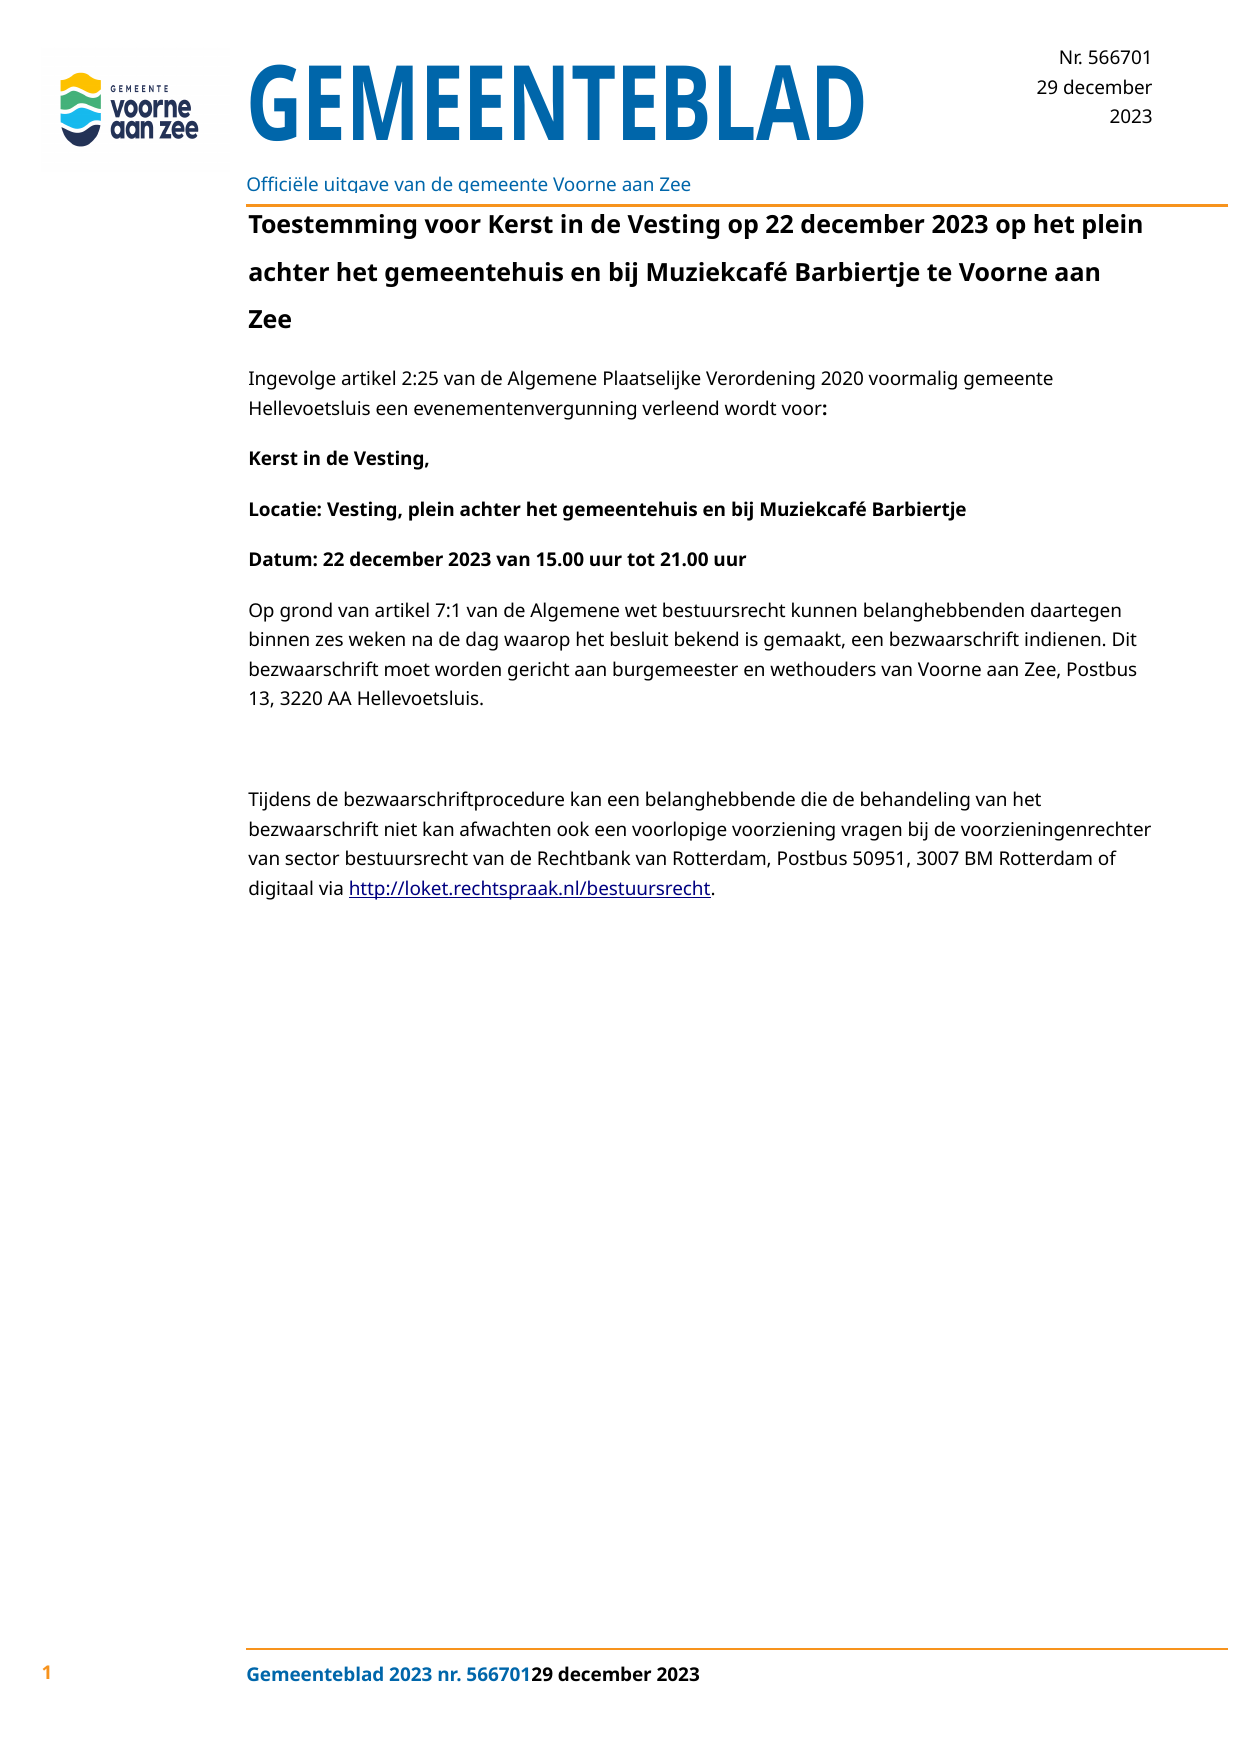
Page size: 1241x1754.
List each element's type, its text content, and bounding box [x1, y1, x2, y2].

text Ingevolge artikel 2:25 van de Algemene Plaatselijke Verordening 2020 voormalig gemeente Hellevoetsluis een evenementenvergunning verleend wordt voor: [248, 366, 1152, 421]
text Op grond van artikel 7:1 van de Algemene wet bestuursrecht kunnen belanghebbenden daartegen binnen zes weken na de dag waarop het besluit bekend is gemaakt, een bezwaarschrift indienen. Dit bezwaarschrift moet worden gericht aan burgemeester en wethouders van Voorne aan Zee, Postbus 13, 3220 AA Hellevoetsluis. [248, 597, 1152, 711]
text Tijdens de bezwaarschriftprocedure kan een belanghebbende die de behandeling van het bezwaarschrift niet kan afwachten ook een voorlopige voorziening vragen bij de voorzieningenrechter van sector bestuursrecht van de Rechtbank van Rotterdam, Postbus 50951, 3007 BM Rotterdam of digitaal via http://loket.rechtspraak.nl/bestuursrecht. [248, 786, 1152, 901]
text Datum: 22 december 2023 van 15.00 uur tot 21.00 uur [248, 546, 1152, 572]
picture [41, 47, 231, 172]
text Toestemming voor Kerst in de Vesting op 22 december 2023 op het plein achter het gemeentehuis en bij Muziekcafé Barbiertje te Voorne aan Zee [248, 207, 1152, 336]
text Kerst in de Vesting, [248, 446, 1152, 471]
text Locatie: Vesting, plein achter het gemeentehuis en bij Muziekcafé Barbiertje [248, 496, 1152, 522]
